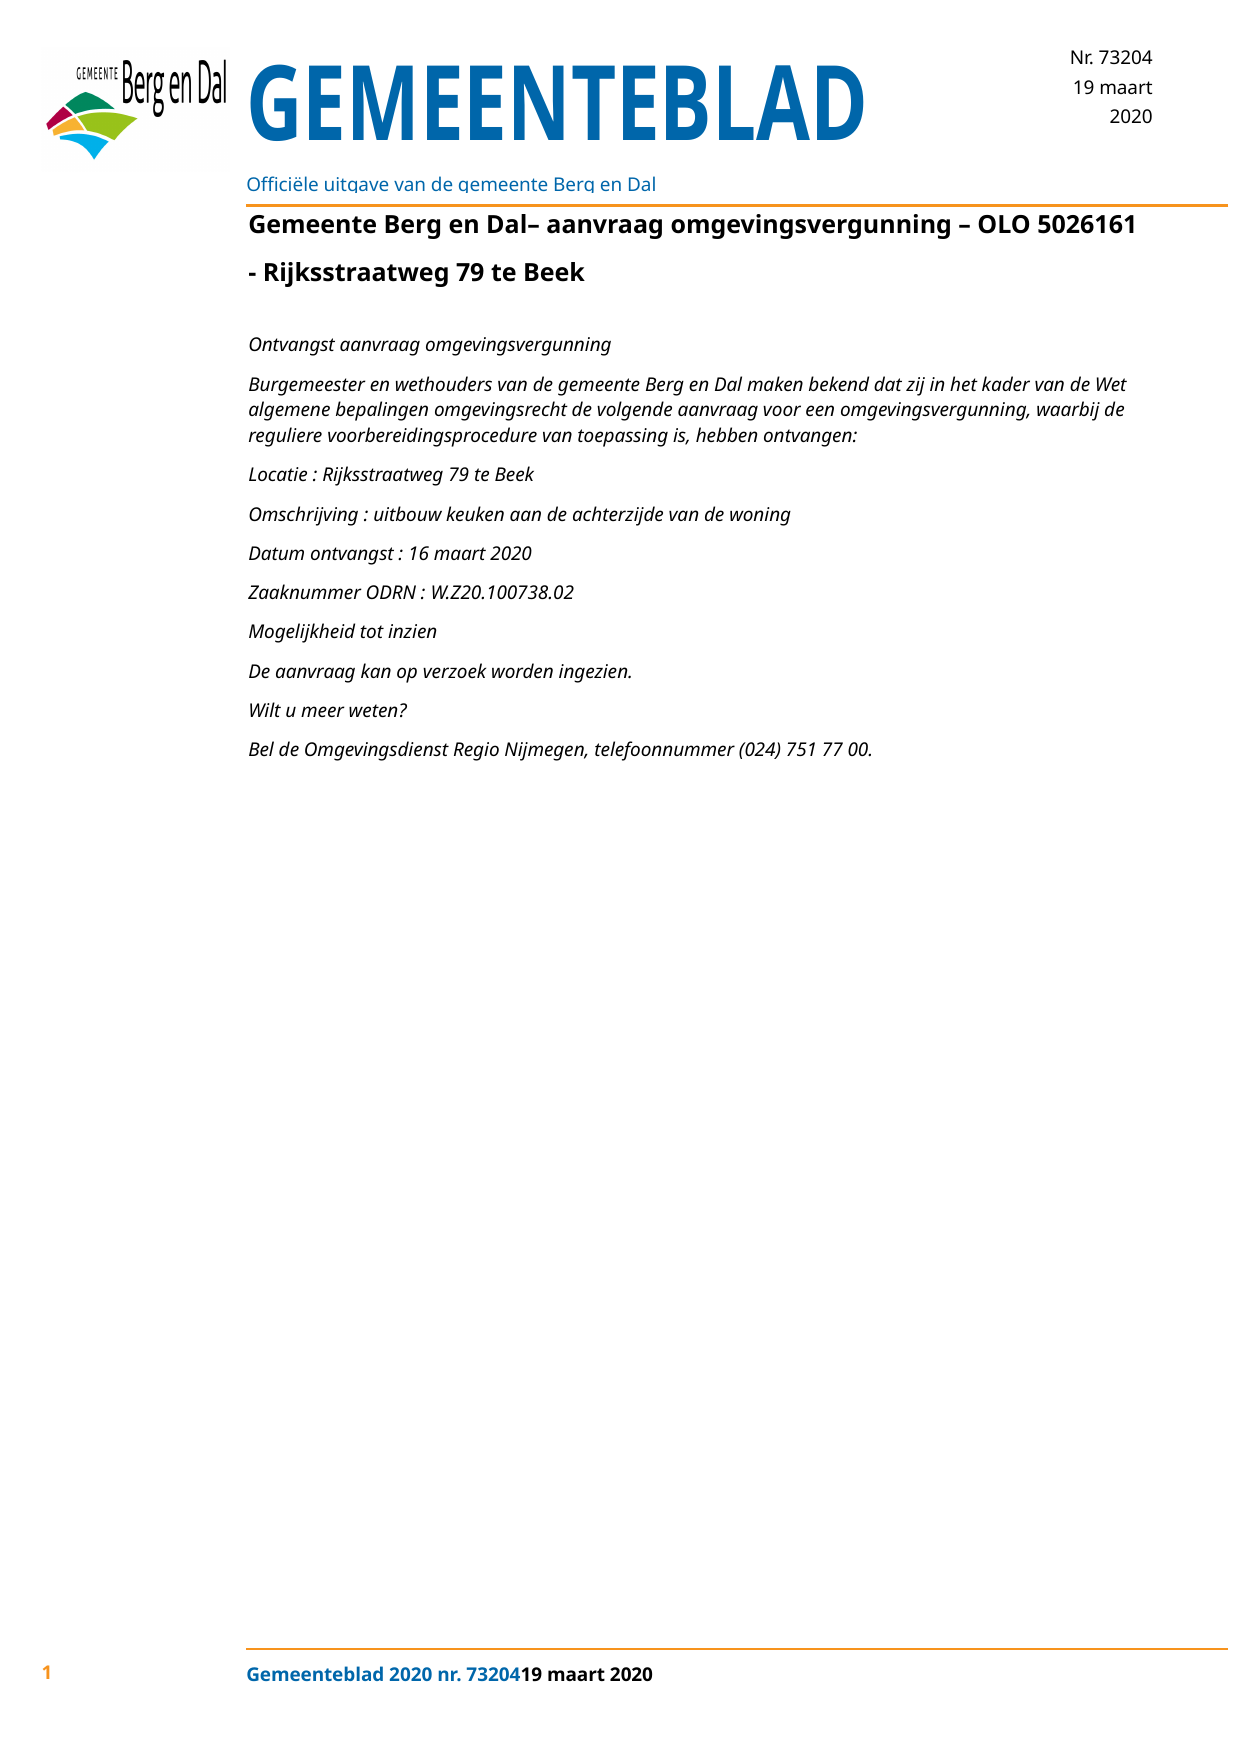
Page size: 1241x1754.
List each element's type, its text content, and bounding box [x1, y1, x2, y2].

text Omschrijving : uitbouw keuken aan de achterzijde van de woning [248, 501, 1152, 526]
text Bel de Omgevingsdienst Regio Nijmegen, telefoonnummer (024) 751 77 00. [248, 736, 1152, 762]
picture [41, 47, 231, 172]
text Burgemeester en wethouders van de gemeente Berg en Dal maken bekend dat zij in het kader van de Wet algemene bepalingen omgevingsrecht de volgende aanvraag voor een omgevingsvergunning, waarbij de reguliere voorbereidingsprocedure van toepassing is, hebben ontvangen: [248, 371, 1152, 448]
text Ontvangst aanvraag omgevingsvergunning [248, 331, 1152, 357]
text Wilt u meer weten? [248, 697, 1152, 723]
text De aanvraag kan op verzoek worden ingezien. [248, 658, 1152, 683]
text Mogelijkheid tot inzien [248, 618, 1152, 644]
text Locatie : Rijksstraatweg 79 te Beek [248, 461, 1152, 487]
text Gemeente Berg en Dal– aanvraag omgevingsvergunning – OLO 5026161 - Rijksstraatweg 79 te Beek [248, 207, 1152, 288]
text Datum ontvangst : 16 maart 2020 [248, 540, 1152, 566]
text Zaaknummer ODRN : W.Z20.100738.02 [248, 579, 1152, 605]
